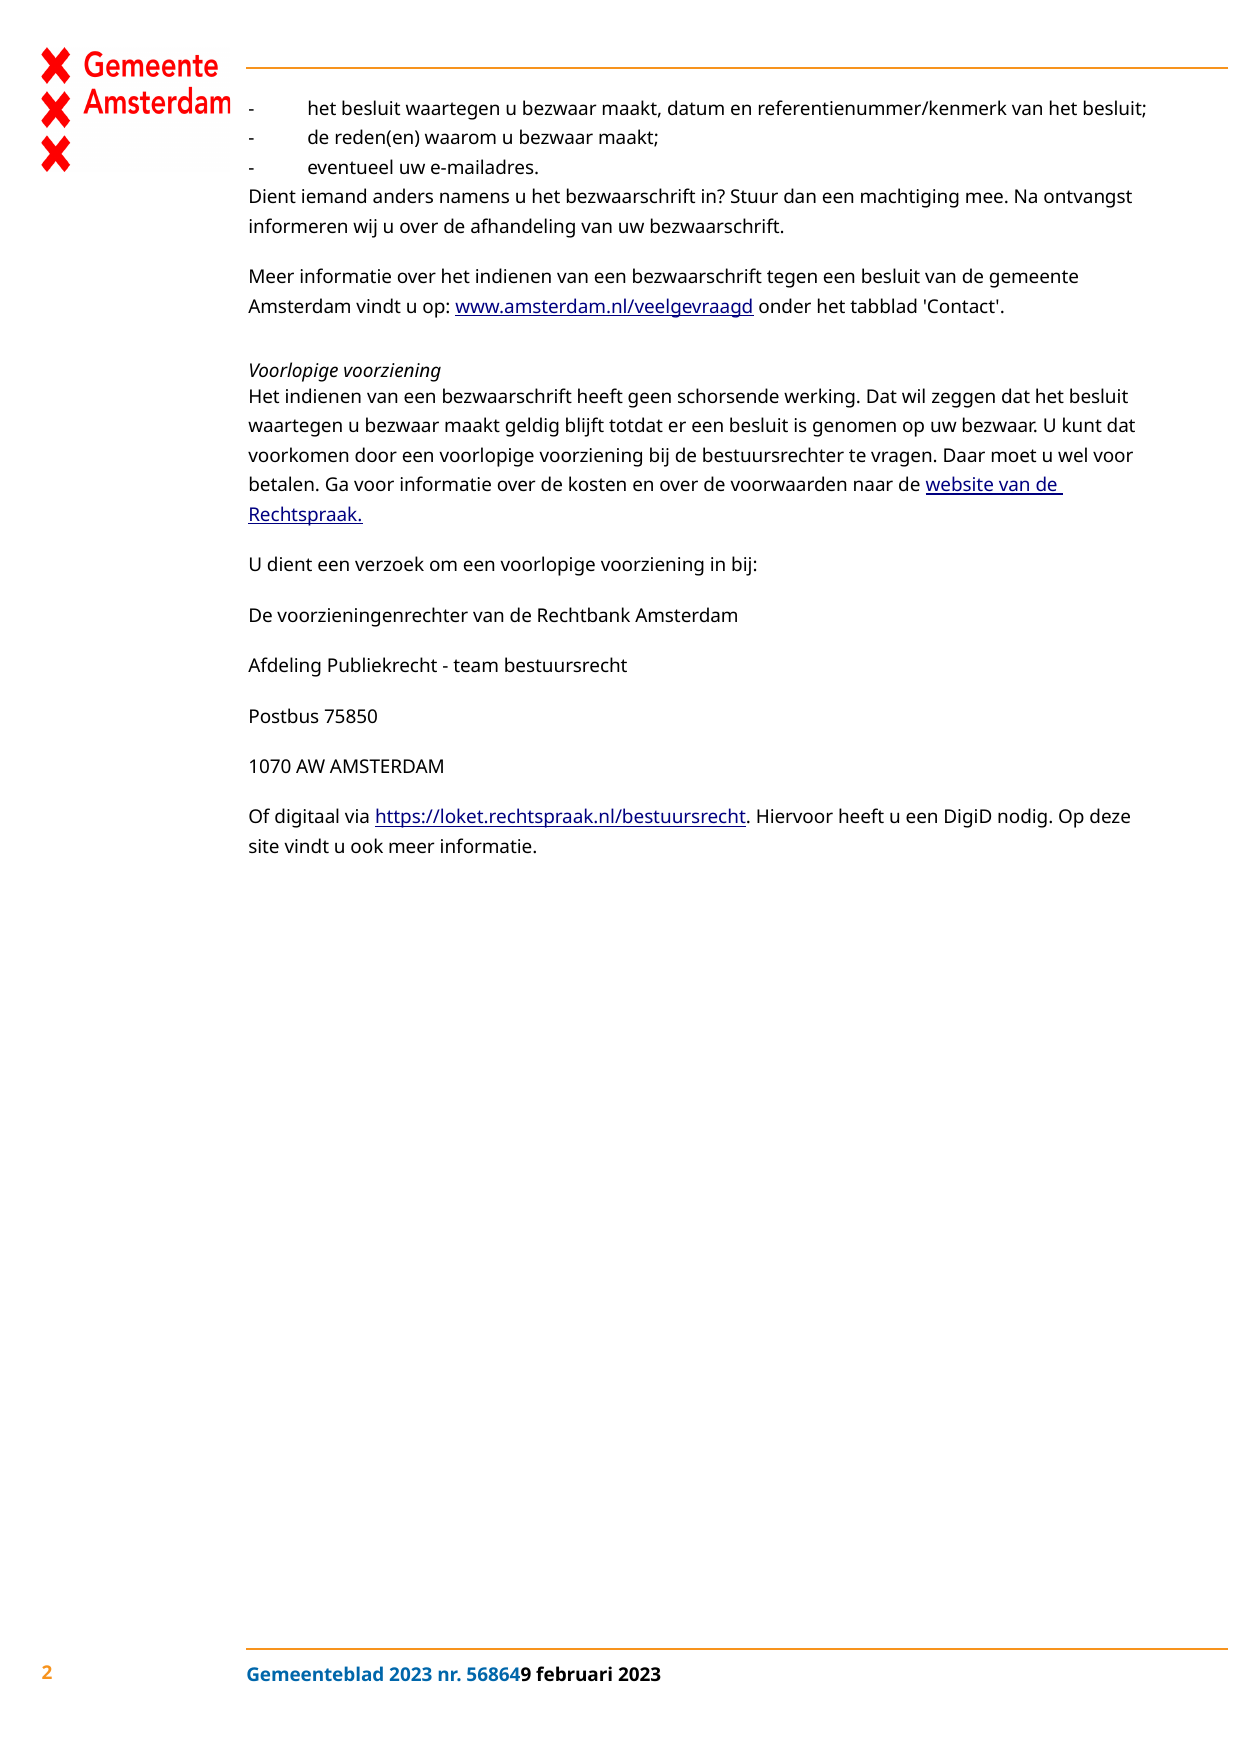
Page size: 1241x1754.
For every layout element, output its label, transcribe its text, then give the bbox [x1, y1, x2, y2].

text Of digitaal via https://loket.rechtspraak.nl/bestuursrecht. Hiervoor heeft u een DigiD nodig. Op deze site vindt u ook meer informatie. [248, 804, 1152, 859]
text Dient iemand anders namens u het bezwaarschrift in? Stuur dan een machtiging mee. Na ontvangst informeren wij u over de afhandeling van uw bezwaarschrift. [248, 183, 1152, 239]
text Meer informatie over het indienen van een bezwaarschrift tegen een besluit van de gemeente Amsterdam vindt u op: www.amsterdam.nl/veelgevraagd onder het tabblad 'Contact'. [248, 263, 1152, 319]
picture [41, 47, 231, 172]
text Afdeling Publiekrecht - team bestuursrecht [248, 652, 1152, 678]
text Postbus 75850 [248, 703, 1152, 728]
text Voorlopige voorziening [248, 357, 1152, 383]
list eventueel uw e-mailadres. [248, 154, 1152, 180]
list het besluit waartegen u bezwaar maakt, datum en referentienummer/kenmerk van het besluit; [248, 95, 1152, 121]
list de reden(en) waarom u bezwaar maakt; [248, 124, 1152, 150]
text U dient een verzoek om een voorlopige voorziening in bij: [248, 552, 1152, 577]
text Het indienen van een bezwaarschrift heeft geen schorsende werking. Dat wil zeggen dat het besluit waartegen u bezwaar maakt geldig blijft totdat er een besluit is genomen op uw bezwaar. U kunt dat voorkomen door een voorlopige voorziening bij de bestuursrechter te vragen. Daar moet u wel voor betalen. Ga voor informatie over de kosten en over de voorwaarden naar de website van de Rechtspraak. [248, 383, 1152, 527]
text De voorzieningenrechter van de Rechtbank Amsterdam [248, 602, 1152, 628]
text 1070 AW AMSTERDAM [248, 753, 1152, 779]
